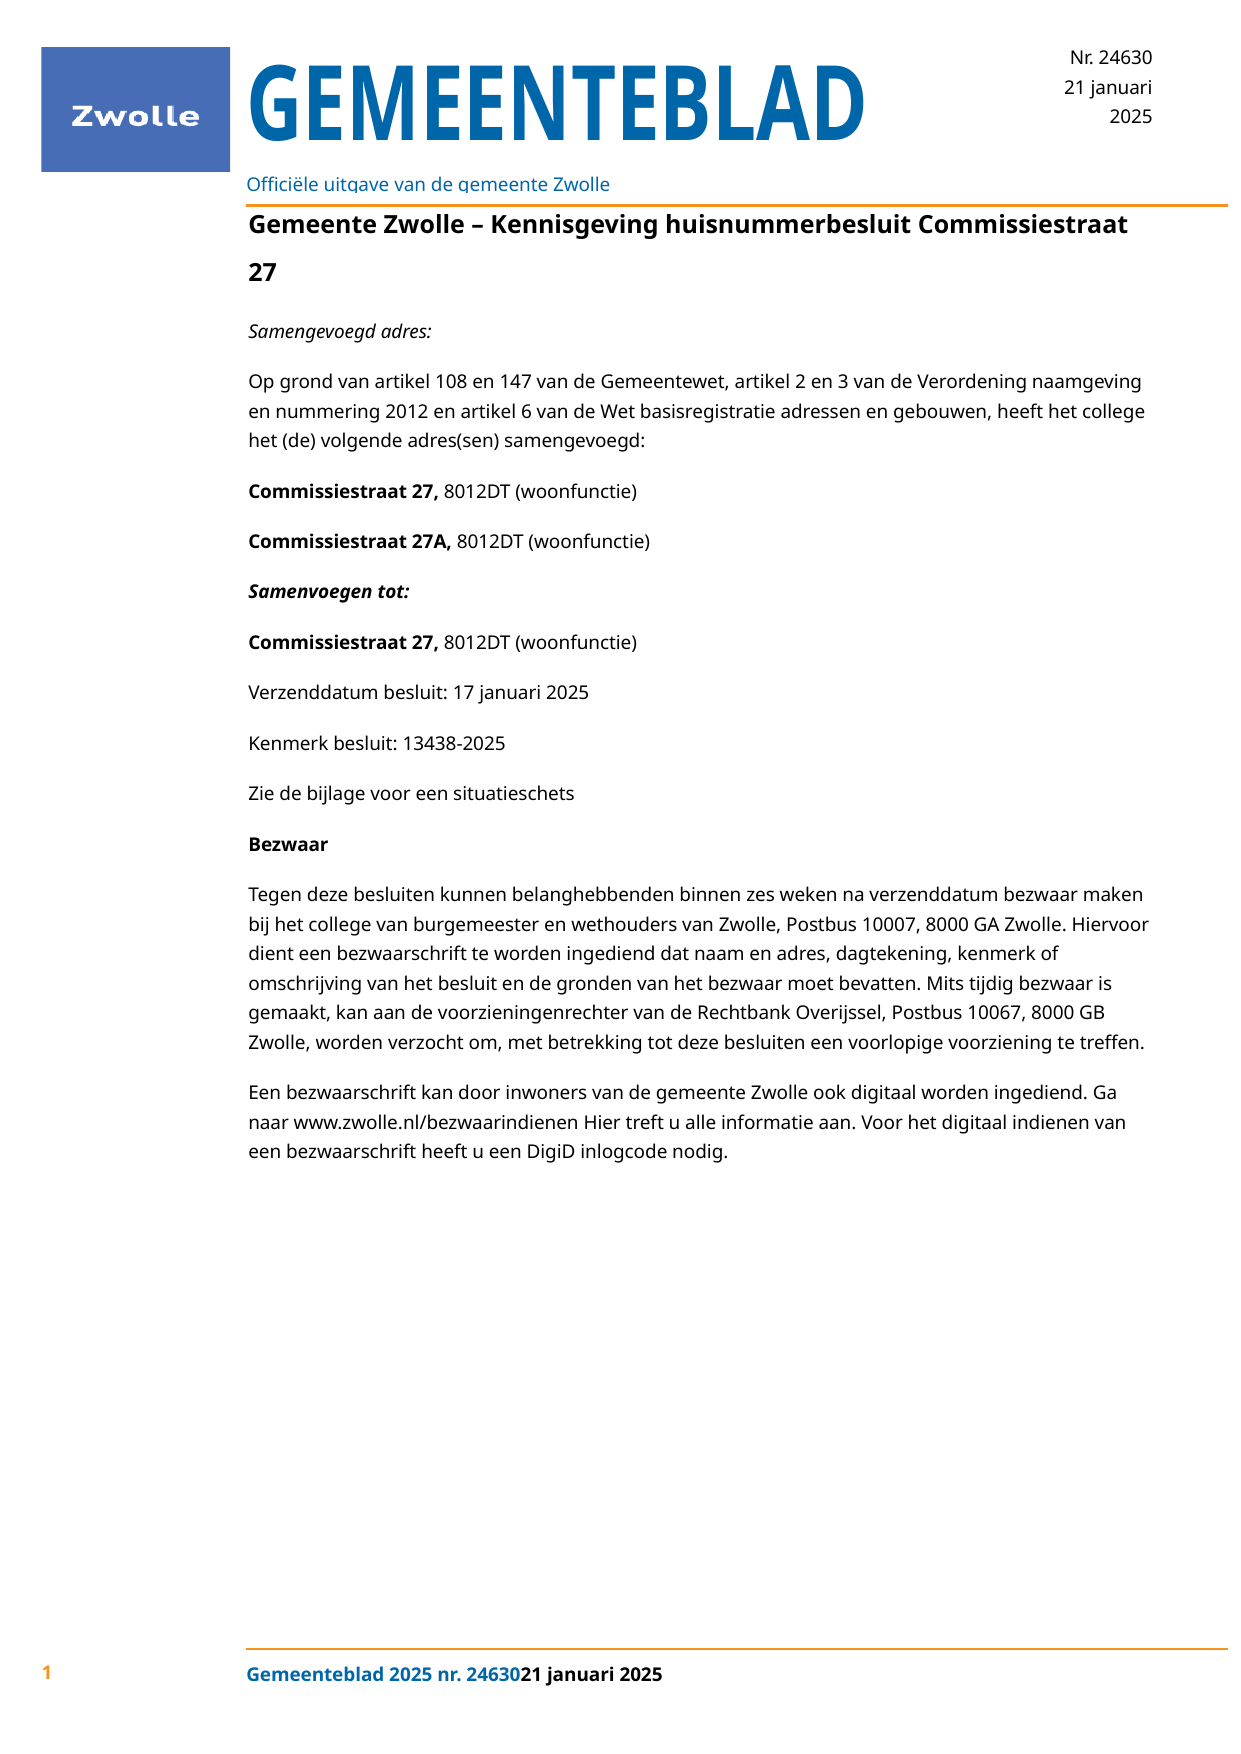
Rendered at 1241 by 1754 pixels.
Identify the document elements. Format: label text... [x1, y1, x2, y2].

text Verzenddatum besluit: 17 januari 2025 [248, 679, 1152, 705]
text Commissiestraat 27, 8012DT (woonfunctie) [248, 478, 1152, 504]
text Commissiestraat 27, 8012DT (woonfunctie) [248, 629, 1152, 655]
text Samenvoegen tot: [248, 579, 1152, 604]
text Gemeente Zwolle – Kennisgeving huisnummerbesluit Commissiestraat 27 [248, 207, 1152, 288]
text Op grond van artikel 108 en 147 van de Gemeentewet, artikel 2 en 3 van de Verordening naamgeving en nummering 2012 en artikel 6 van de Wet basisregistratie adressen en gebouwen, heeft het college het (de) volgende adres(sen) samengevoegd: [248, 368, 1152, 453]
text Tegen deze besluiten kunnen belanghebbenden binnen zes weken na verzenddatum bezwaar maken bij het college van burgemeester en wethouders van Zwolle, Postbus 10007, 8000 GA Zwolle. Hiervoor dient een bezwaarschrift te worden ingediend dat naam en adres, dagtekening, kenmerk of omschrijving van het besluit en de gronden van het bezwaar moet bevatten. Mits tijdig bezwaar is gemaakt, kan aan de voorzieningenrechter van de Rechtbank Overijssel, Postbus 10067, 8000 GB Zwolle, worden verzocht om, met betrekking tot deze besluiten een voorlopige voorziening te treffen. [248, 881, 1152, 1055]
text Kenmerk besluit: 13438-2025 [248, 730, 1152, 756]
text Bezwaar [248, 831, 1152, 857]
text Zie de bijlage voor een situatieschets [248, 780, 1152, 806]
picture [41, 47, 231, 172]
text Commissiestraat 27A, 8012DT (woonfunctie) [248, 528, 1152, 554]
text Samengevoegd adres: [248, 318, 1152, 344]
text Een bezwaarschrift kan door inwoners van de gemeente Zwolle ook digitaal worden ingediend. Ga naar www.zwolle.nl/bezwaarindienen Hier treft u alle informatie aan. Voor het digitaal indienen van een bezwaarschrift heeft u een DigiD inlogcode nodig. [248, 1079, 1152, 1164]
